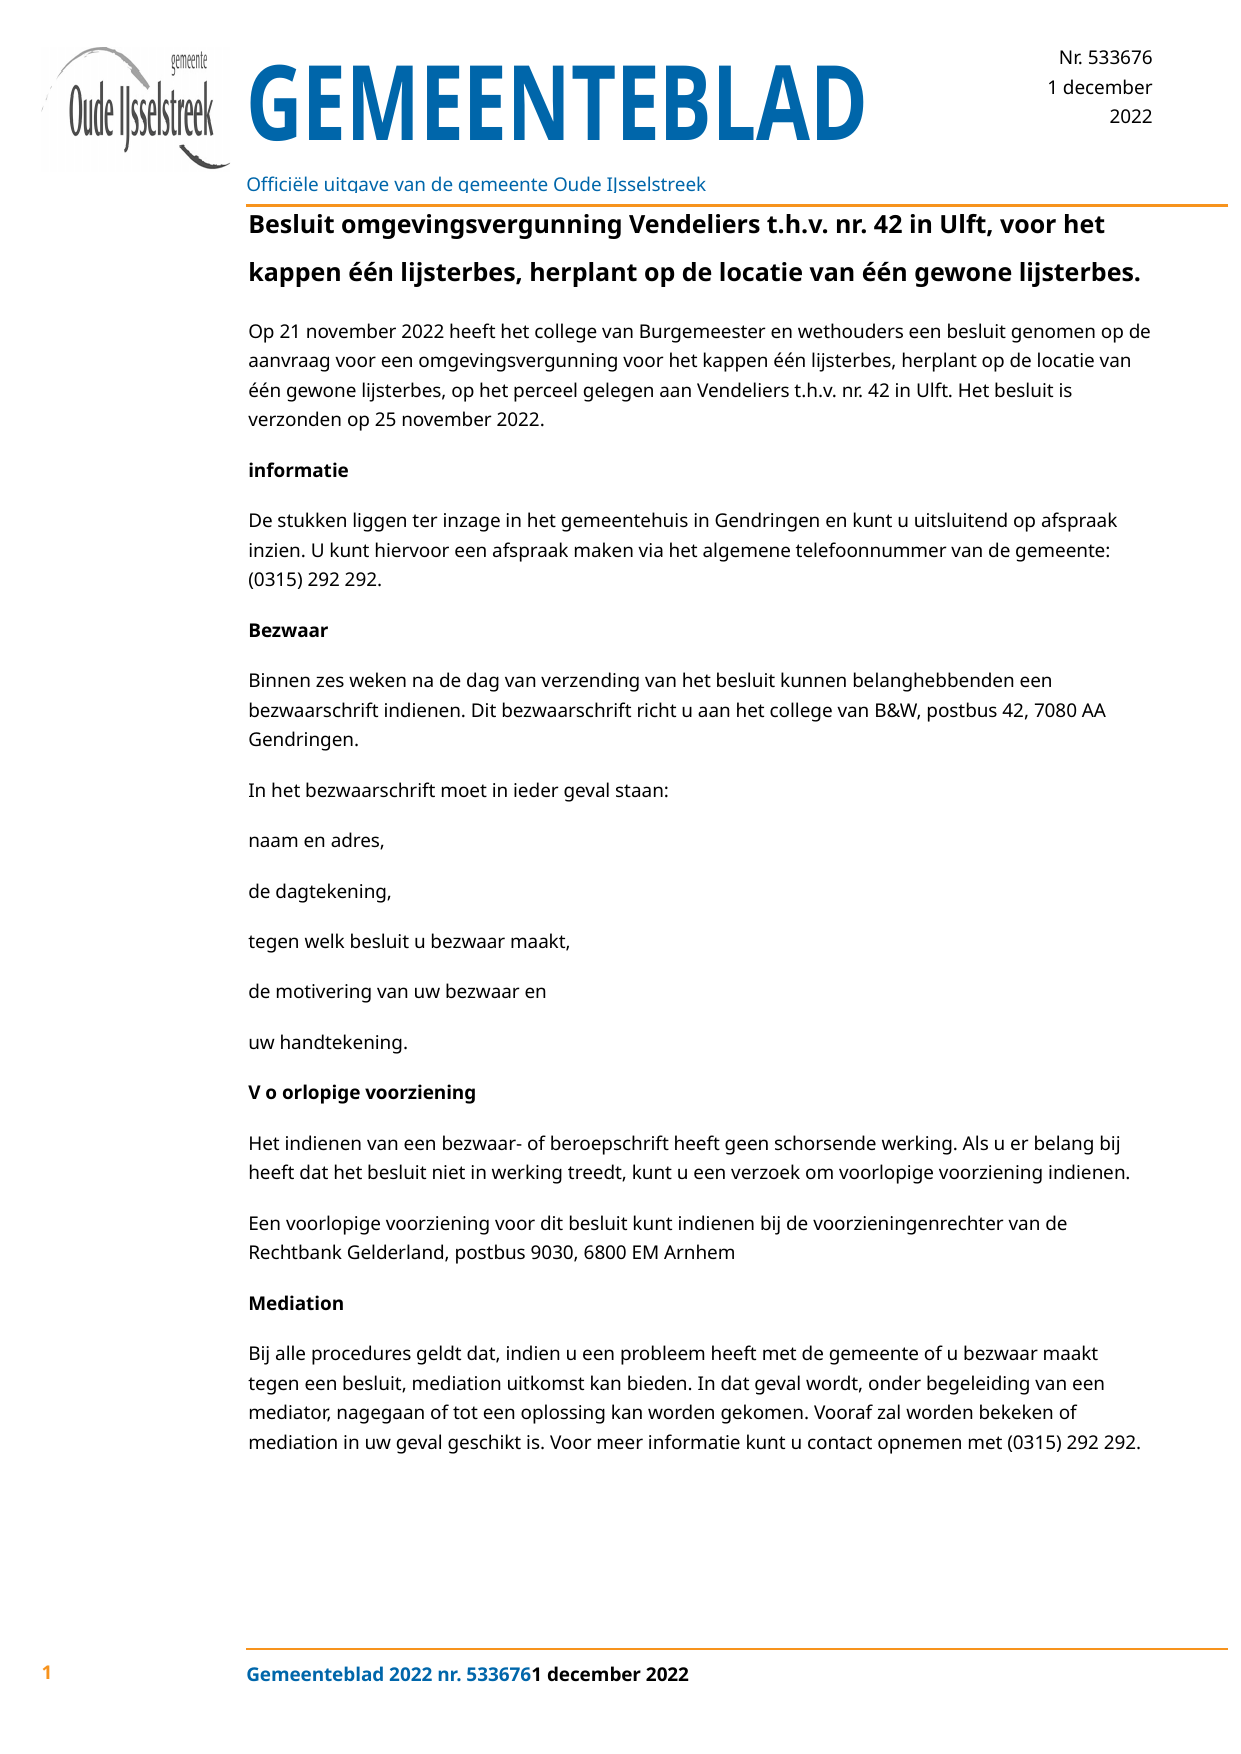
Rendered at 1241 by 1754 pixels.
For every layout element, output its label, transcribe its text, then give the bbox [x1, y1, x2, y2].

text In het bezwaarschrift moet in ieder geval staan: [248, 777, 1152, 803]
text Op 21 november 2022 heeft het college van Burgemeester en wethouders een besluit genomen op de aanvraag voor een omgevingsvergunning voor het kappen één lijsterbes, herplant op de locatie van één gewone lijsterbes, op het perceel gelegen aan Vendeliers t.h.v. nr. 42 in Ulft. Het besluit is verzonden op 25 november 2022. [248, 318, 1152, 432]
picture [41, 47, 231, 172]
text uw handtekening. [248, 1029, 1152, 1055]
text De stukken liggen ter inzage in het gemeentehuis in Gendringen en kunt u uitsluitend op afspraak inzien. U kunt hiervoor een afspraak maken via het algemene telefoonnummer van de gemeente: (0315) 292 292. [248, 507, 1152, 592]
text Bij alle procedures geldt dat, indien u een probleem heeft met de gemeente of u bezwaar maakt tegen een besluit, mediation uitkomst kan bieden. In dat geval wordt, onder begeleiding van een mediator, nagegaan of tot een oplossing kan worden gekomen. Vooraf zal worden bekeken of mediation in uw geval geschikt is. Voor meer informatie kunt u contact opnemen met (0315) 292 292. [248, 1340, 1152, 1455]
text de motivering van uw bezwaar en [248, 979, 1152, 1004]
text de dagtekening, [248, 878, 1152, 904]
text Mediation [248, 1290, 1152, 1316]
text V o orlopige voorziening [248, 1079, 1152, 1105]
text Bezwaar [248, 617, 1152, 643]
text Een voorlopige voorziening voor dit besluit kunt indienen bij de voorzieningenrechter van de Rechtbank Gelderland, postbus 9030, 6800 EM Arnhem [248, 1210, 1152, 1265]
text tegen welk besluit u bezwaar maakt, [248, 928, 1152, 954]
text naam en adres, [248, 827, 1152, 853]
text Binnen zes weken na de dag van verzending van het besluit kunnen belanghebbenden een bezwaarschrift indienen. Dit bezwaarschrift richt u aan het college van B&W, postbus 42, 7080 AA Gendringen. [248, 667, 1152, 752]
text Het indienen van een bezwaar- of beroepschrift heeft geen schorsende werking. Als u er belang bij heeft dat het besluit niet in werking treedt, kunt u een verzoek om voorlopige voorziening indienen. [248, 1130, 1152, 1185]
text Besluit omgevingsvergunning Vendeliers t.h.v. nr. 42 in Ulft, voor het kappen één lijsterbes, herplant op de locatie van één gewone lijsterbes. [248, 207, 1152, 288]
text informatie [248, 457, 1152, 483]
